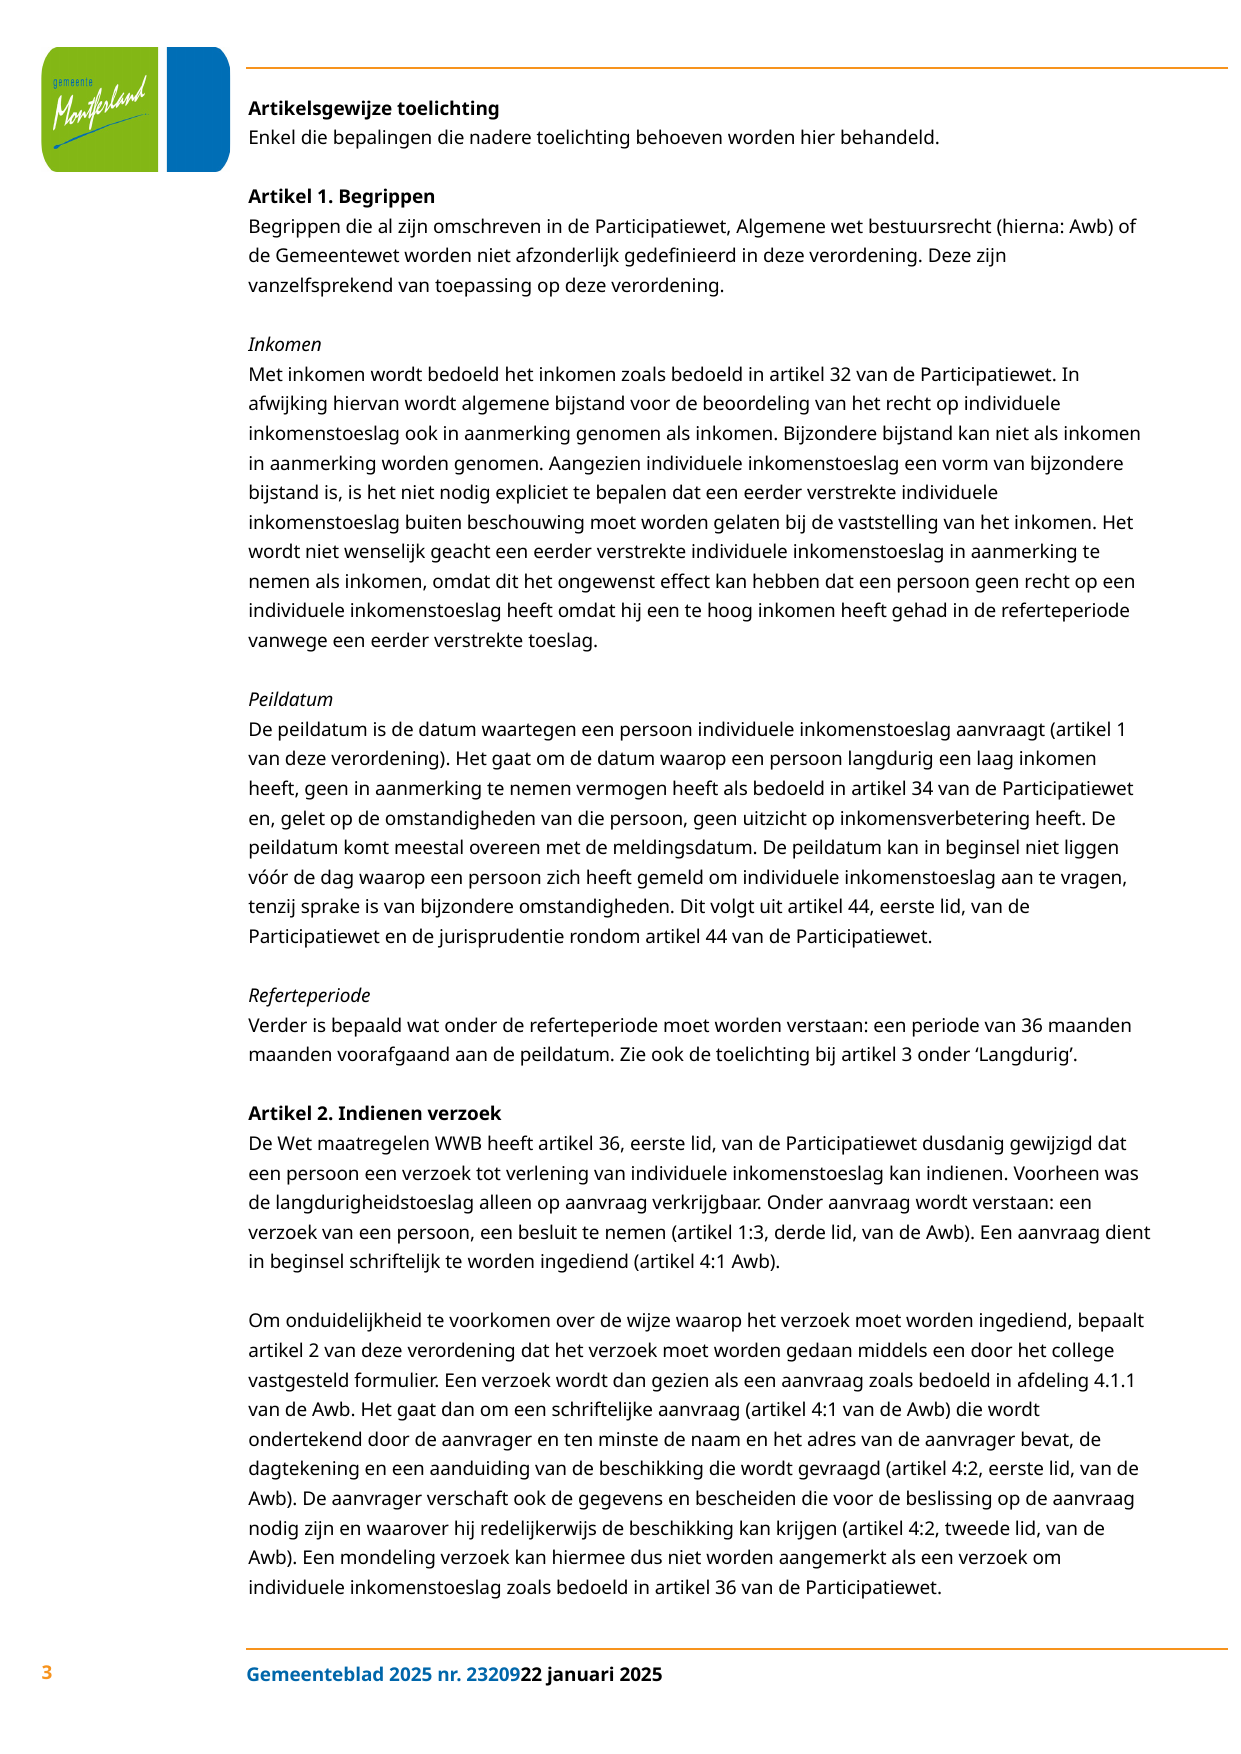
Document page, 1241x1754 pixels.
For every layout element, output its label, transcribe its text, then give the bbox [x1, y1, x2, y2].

text Inkomen [248, 331, 1152, 357]
text Met inkomen wordt bedoeld het inkomen zoals bedoeld in artikel 32 van de Participatiewet. In afwijking hiervan wordt algemene bijstand voor de beoordeling van het recht op individuele inkomenstoeslag ook in aanmerking genomen als inkomen. Bijzondere bijstand kan niet als inkomen in aanmerking worden genomen. Aangezien individuele inkomenstoeslag een vorm van bijzondere bijstand is, is het niet nodig expliciet te bepalen dat een eerder verstrekte individuele inkomenstoeslag buiten beschouwing moet worden gelaten bij de vaststelling van het inkomen. Het wordt niet wenselijk geacht een eerder verstrekte individuele inkomenstoeslag in aanmerking te nemen als inkomen, omdat dit het ongewenst effect kan hebben dat een persoon geen recht op een individuele inkomenstoeslag heeft omdat hij een te hoog inkomen heeft gehad in de referteperiode vanwege een eerder verstrekte toeslag. [248, 361, 1152, 653]
picture [41, 47, 231, 172]
text De peildatum is de datum waartegen een persoon individuele inkomenstoeslag aanvraagt (artikel 1 van deze verordening). Het gaat om de datum waarop een persoon langdurig een laag inkomen heeft, geen in aanmerking te nemen vermogen heeft als bedoeld in artikel 34 van de Participatiewet en, gelet op de omstandigheden van die persoon, geen uitzicht op inkomensverbetering heeft. De peildatum komt meestal overeen met de meldingsdatum. De peildatum kan in beginsel niet liggen vóór de dag waarop een persoon zich heeft gemeld om individuele inkomenstoeslag aan te vragen, tenzij sprake is van bijzondere omstandigheden. Dit volgt uit artikel 44, eerste lid, van de Participatiewet en de jurisprudentie rondom artikel 44 van de Participatiewet. [248, 716, 1152, 949]
text Verder is bepaald wat onder de referteperiode moet worden verstaan: een periode van 36 maanden maanden voorafgaand aan de peildatum. Zie ook de toelichting bij artikel 3 onder ‘Langdurig’. [248, 1012, 1152, 1067]
text Begrippen die al zijn omschreven in de Participatiewet, Algemene wet bestuursrecht (hierna: Awb) of de Gemeentewet worden niet afzonderlijk gedefinieerd in deze verordening. Deze zijn vanzelfsprekend van toepassing op deze verordening. [248, 213, 1152, 298]
text Artikelsgewijze toelichting [248, 95, 1152, 121]
text Artikel 1. Begrippen [248, 183, 1152, 209]
text Enkel die bepalingen die nadere toelichting behoeven worden hier behandeld. [248, 124, 1152, 150]
text De Wet maatregelen WWB heeft artikel 36, eerste lid, van de Participatiewet dusdanig gewijzigd dat een persoon een verzoek tot verlening van individuele inkomenstoeslag kan indienen. Voorheen was de langdurigheidstoeslag alleen op aanvraag verkrijgbaar. Onder aanvraag wordt verstaan: een verzoek van een persoon, een besluit te nemen (artikel 1:3, derde lid, van de Awb). Een aanvraag dient in beginsel schriftelijk te worden ingediend (artikel 4:1 Awb). [248, 1130, 1152, 1274]
text Artikel 2. Indienen verzoek [248, 1101, 1152, 1126]
text Referteperiode [248, 982, 1152, 1008]
text Peildatum [248, 686, 1152, 712]
text Om onduidelijkheid te voorkomen over de wijze waarop het verzoek moet worden ingediend, bepaalt artikel 2 van deze verordening dat het verzoek moet worden gedaan middels een door het college vastgesteld formulier. Een verzoek wordt dan gezien als een aanvraag zoals bedoeld in afdeling 4.1.1 van de Awb. Het gaat dan om een schriftelijke aanvraag (artikel 4:1 van de Awb) die wordt ondertekend door de aanvrager en ten minste de naam en het adres van de aanvrager bevat, de dagtekening en een aanduiding van de beschikking die wordt gevraagd (artikel 4:2, eerste lid, van de Awb). De aanvrager verschaft ook de gegevens en bescheiden die voor de beslissing op de aanvraag nodig zijn en waarover hij redelijkerwijs de beschikking kan krijgen (artikel 4:2, tweede lid, van de Awb). Een mondeling verzoek kan hiermee dus niet worden aangemerkt als een verzoek om individuele inkomenstoeslag zoals bedoeld in artikel 36 van de Participatiewet. [248, 1308, 1152, 1600]
